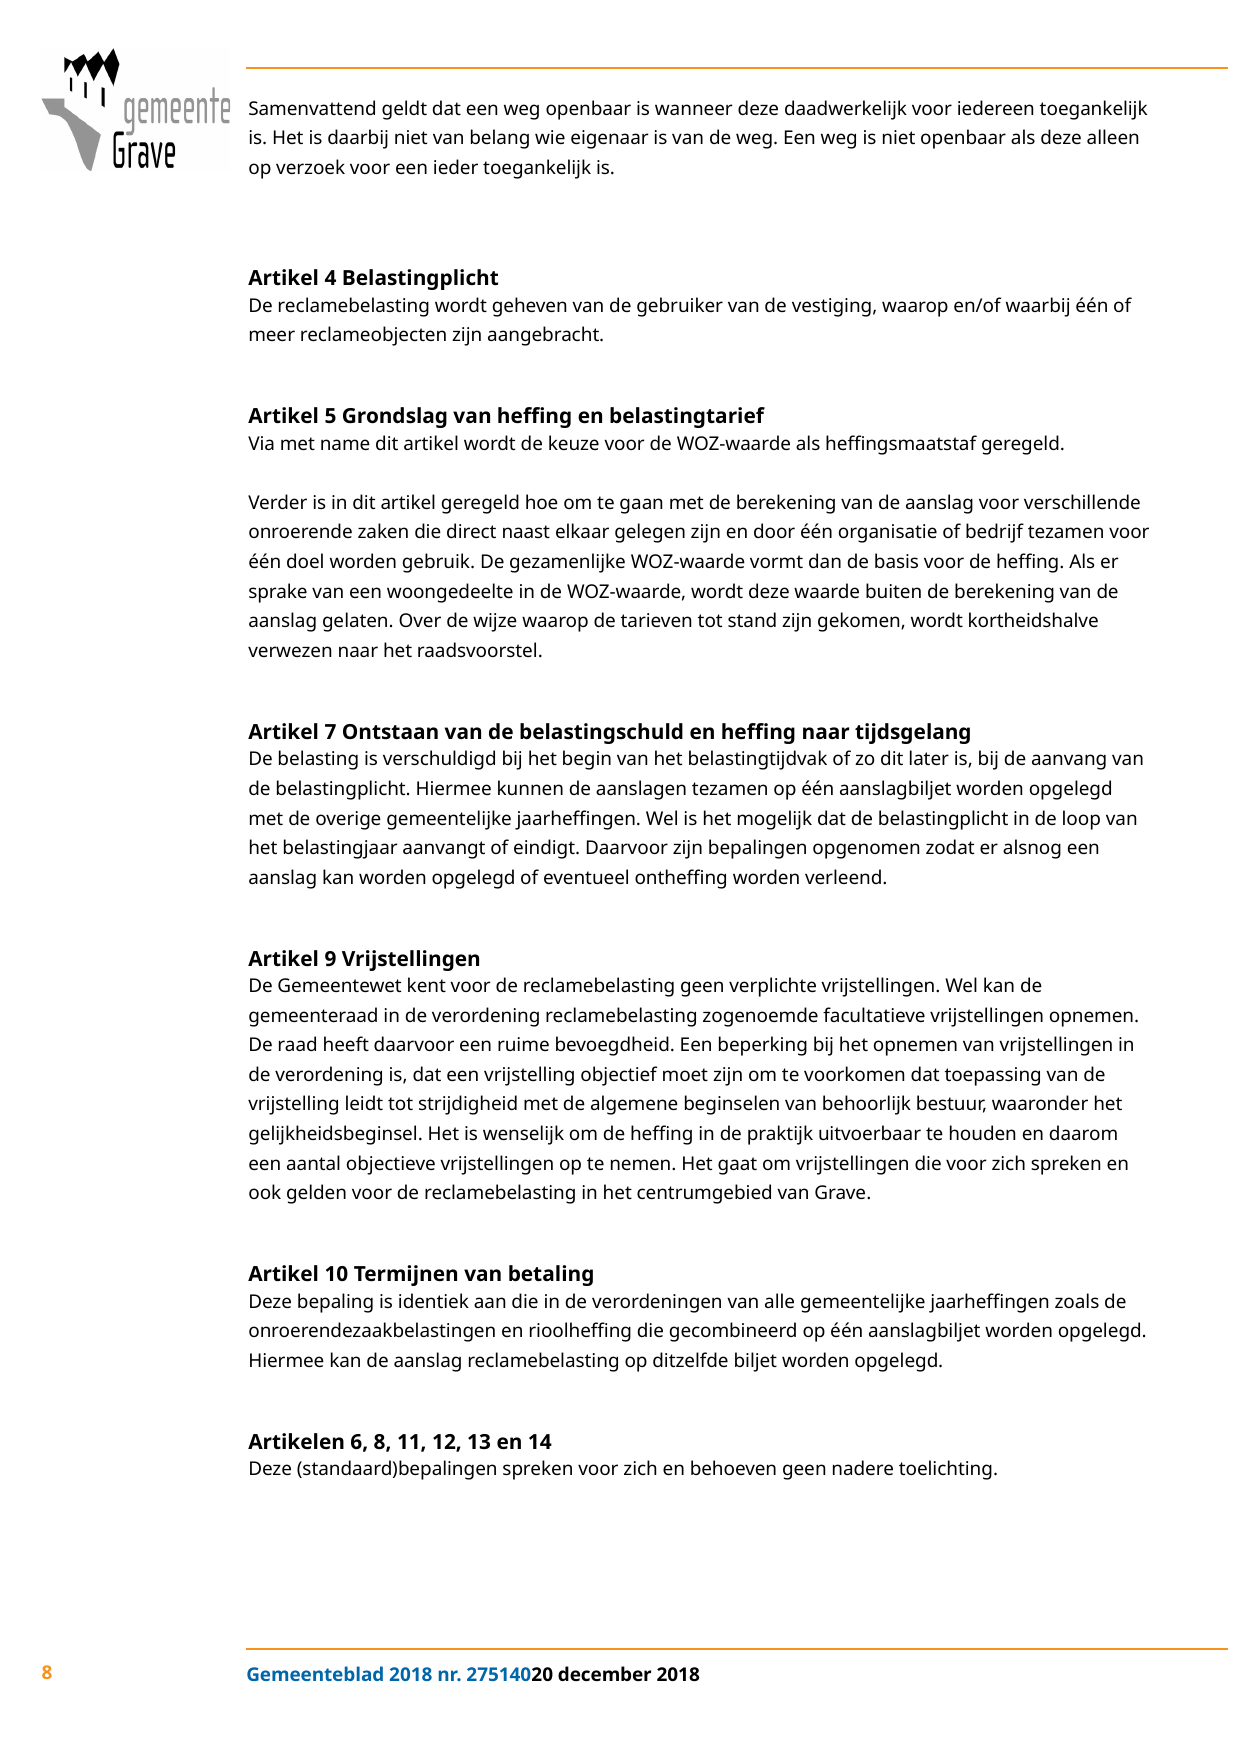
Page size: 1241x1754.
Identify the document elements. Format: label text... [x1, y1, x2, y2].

text Samenvattend geldt dat een weg openbaar is wanneer deze daadwerkelijk voor iedereen toegankelijk is. Het is daarbij niet van belang wie eigenaar is van de weg. Een weg is niet openbaar als deze alleen op verzoek voor een ieder toegankelijk is. [248, 95, 1152, 180]
text Deze bepaling is identiek aan die in de verordeningen van alle gemeentelijke jaarheffingen zoals de onroerendezaakbelastingen en rioolheffing die gecombineerd op één aanslagbiljet worden opgelegd. Hiermee kan de aanslag reclamebelasting op ditzelfde biljet worden opgelegd. [248, 1288, 1152, 1373]
text De reclamebelasting wordt geheven van de gebruiker van de vestiging, waarop en/of waarbij één of meer reclameobjecten zijn aangebracht. [248, 292, 1152, 347]
text De Gemeentewet kent voor de reclamebelasting geen verplichte vrijstellingen. Wel kan de gemeenteraad in de verordening reclamebelasting zogenoemde facultatieve vrijstellingen opnemen. De raad heeft daarvoor een ruime bevoegdheid. Een beperking bij het opnemen van vrijstellingen in de verordening is, dat een vrijstelling objectief moet zijn om te voorkomen dat toepassing van de vrijstelling leidt tot strijdigheid met de algemene beginselen van behoorlijk bestuur, waaronder het gelijkheidsbeginsel. Het is wenselijk om de heffing in de praktijk uitvoerbaar te houden en daarom een aantal objectieve vrijstellingen op te nemen. Het gaat om vrijstellingen die voor zich spreken en ook gelden voor de reclamebelasting in het centrumgebied van Grave. [248, 972, 1152, 1205]
text Via met name dit artikel wordt de keuze voor de WOZ-waarde als heffingsmaatstaf geregeld. [248, 430, 1152, 456]
text Artikel 5 Grondslag van heffing en belastingtarief [248, 402, 1152, 430]
text De belasting is verschuldigd bij het begin van het belastingtijdvak of zo dit later is, bij de aanvang van de belastingplicht. Hiermee kunnen de aanslagen tezamen op één aanslagbiljet worden opgelegd met de overige gemeentelijke jaarheffingen. Wel is het mogelijk dat de belastingplicht in de loop van het belastingjaar aanvangt of eindigt. Daarvoor zijn bepalingen opgenomen zodat er alsnog een aanslag kan worden opgelegd of eventueel ontheffing worden verleend. [248, 746, 1152, 889]
text Deze (standaard)bepalingen spreken voor zich en behoeven geen nadere toelichting. [248, 1455, 1152, 1481]
text Artikel 4 Belastingplicht [248, 263, 1152, 292]
text Artikel 9 Vrijstellingen [248, 944, 1152, 972]
text Artikel 10 Termijnen van betaling [248, 1259, 1152, 1288]
text Verder is in dit artikel geregeld hoe om te gaan met de berekening van de aanslag voor verschillende onroerende zaken die direct naast elkaar gelegen zijn en door één organisatie of bedrijf tezamen voor één doel worden gebruik. De gezamenlijke WOZ-waarde vormt dan de basis voor de heffing. Als er sprake van een woongedeelte in de WOZ-waarde, wordt deze waarde buiten de berekening van de aanslag gelaten. Over de wijze waarop de tarieven tot stand zijn gekomen, wordt kortheidshalve verwezen naar het raadsvoorstel. [248, 489, 1152, 663]
text Artikel 7 Ontstaan van de belastingschuld en heffing naar tijdsgelang [248, 717, 1152, 746]
picture [41, 47, 231, 172]
text Artikelen 6, 8, 11, 12, 13 en 14 [248, 1427, 1152, 1455]
